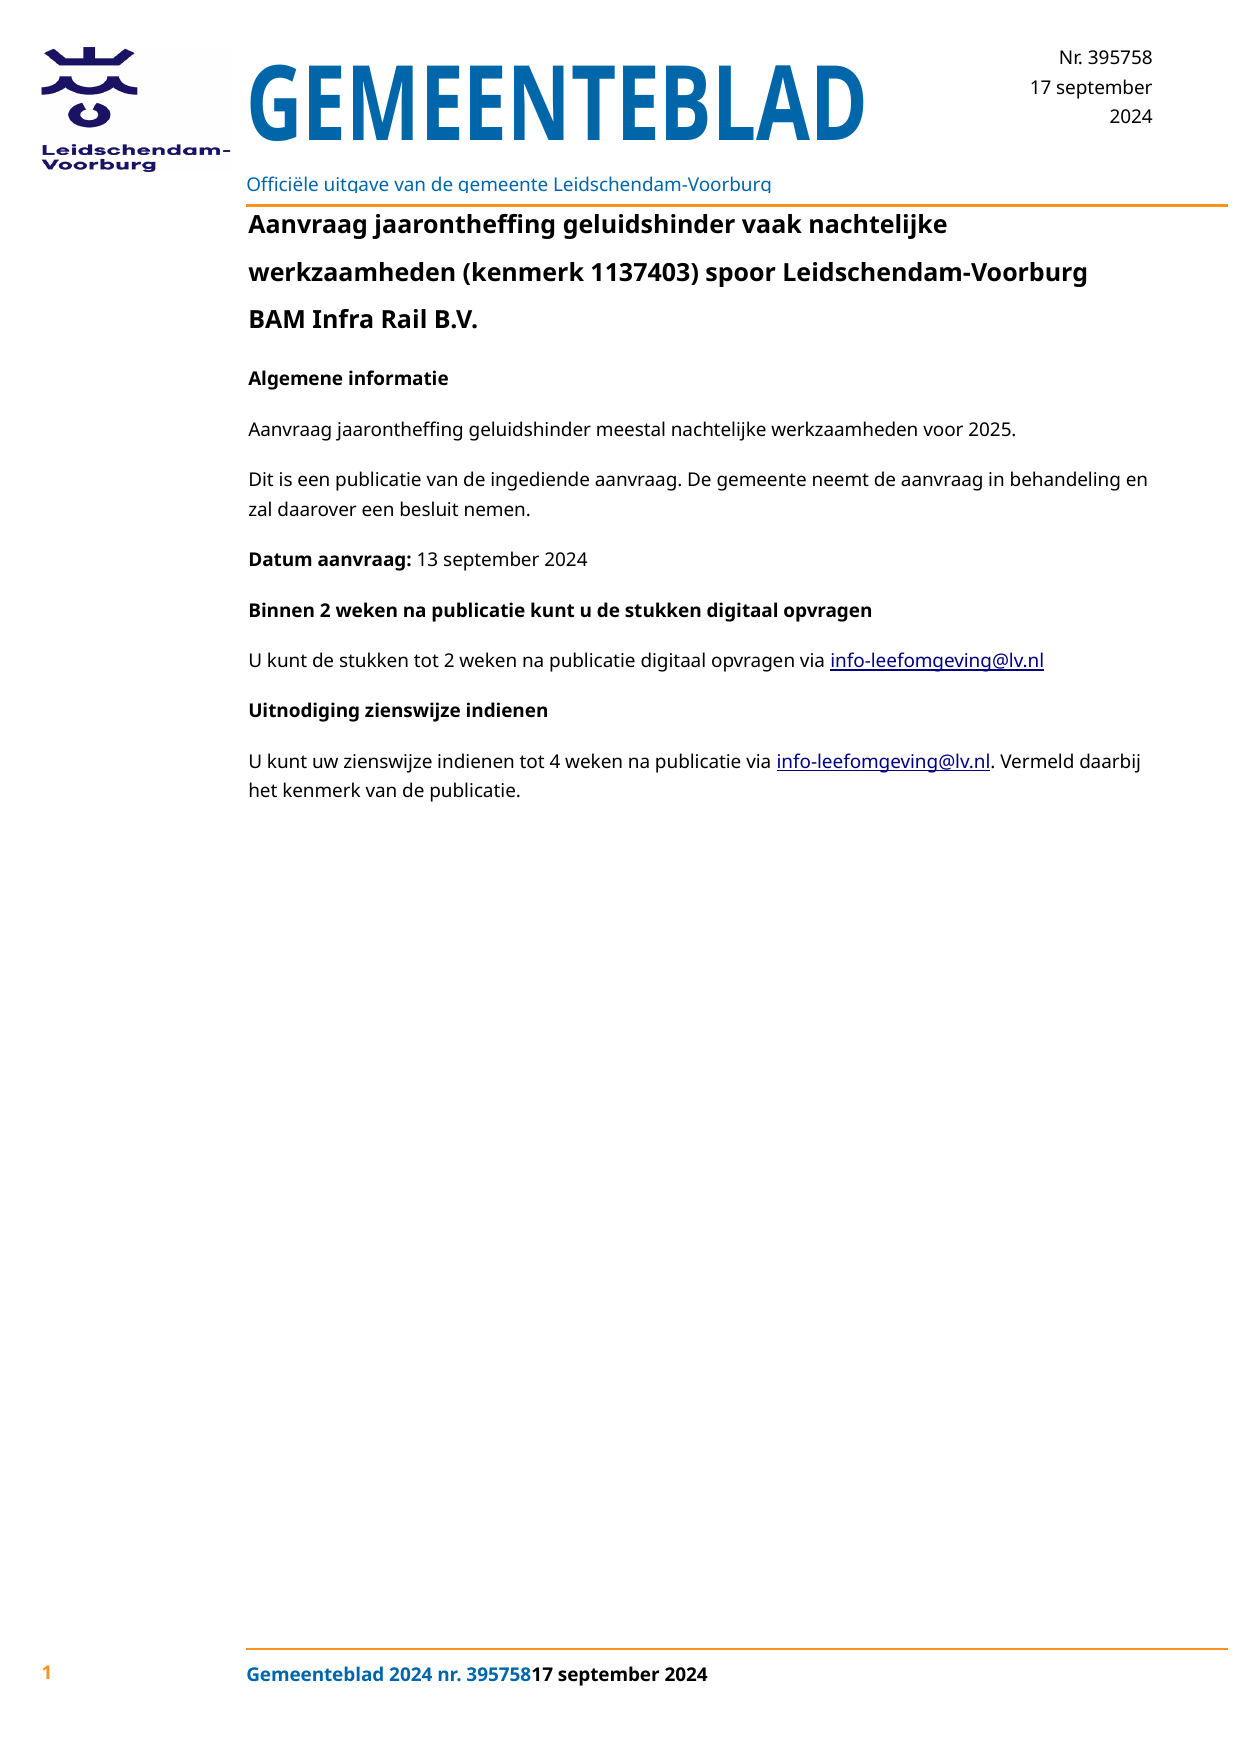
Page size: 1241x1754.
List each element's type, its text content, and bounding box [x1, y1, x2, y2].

picture [41, 47, 231, 172]
text Datum aanvraag: 13 september 2024 [248, 546, 1152, 572]
text Algemene informatie [248, 366, 1152, 391]
text Dit is een publicatie van de ingediende aanvraag. De gemeente neemt de aanvraag in behandeling en zal daarover een besluit nemen. [248, 466, 1152, 522]
text U kunt uw zienswijze indienen tot 4 weken na publicatie via info-leefomgeving@lv.nl. Vermeld daarbij het kenmerk van de publicatie. [248, 748, 1152, 803]
text Aanvraag jaarontheffing geluidshinder meestal nachtelijke werkzaamheden voor 2025. [248, 416, 1152, 442]
text Binnen 2 weken na publicatie kunt u de stukken digitaal opvragen [248, 597, 1152, 622]
text Aanvraag jaarontheffing geluidshinder vaak nachtelijke werkzaamheden (kenmerk 1137403) spoor Leidschendam-Voorburg BAM Infra Rail B.V. [248, 207, 1152, 336]
text U kunt de stukken tot 2 weken na publicatie digitaal opvragen via info-leefomgeving@lv.nl [248, 647, 1152, 673]
text Uitnodiging zienswijze indienen [248, 698, 1152, 723]
